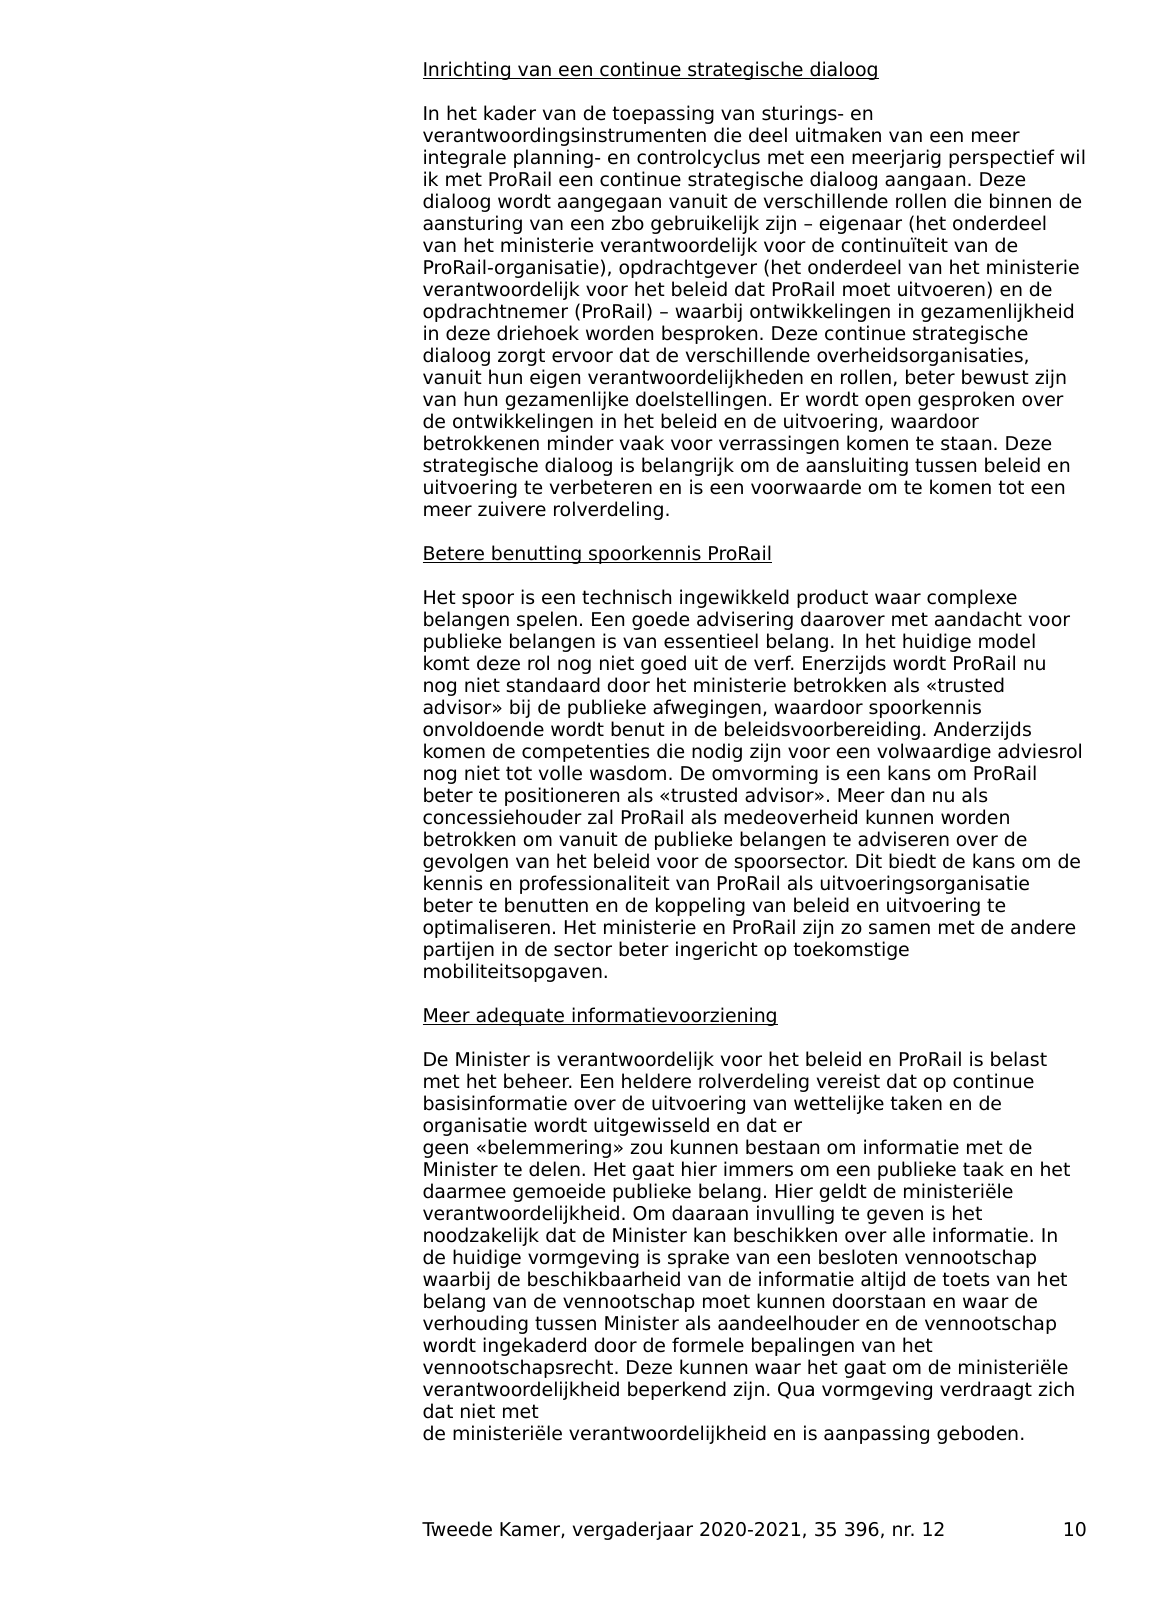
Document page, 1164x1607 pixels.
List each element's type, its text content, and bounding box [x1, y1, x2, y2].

text Het spoor is een technisch ingewikkeld product waar complexe belangen spelen. Een goede advisering daarover met aandacht voor publieke belangen is van essentieel belang. In het huidige model komt deze rol nog niet goed uit de verf. Enerzijds wordt ProRail nu nog niet standaard door het ministerie betrokken als «trusted advisor» bij de publieke afwegingen, waardoor spoorkennis onvoldoende wordt benut in de beleidsvoorbereiding. Anderzijds komen de competenties die nodig zijn voor een volwaardige adviesrol nog niet tot volle wasdom. De omvorming is een kans om ProRail beter te positioneren als «trusted advisor». Meer dan nu als concessiehouder zal ProRail als medeoverheid kunnen worden betrokken om vanuit de publieke belangen te adviseren over de gevolgen van het beleid voor de spoorsector. Dit biedt de kans om de kennis en professionaliteit van ProRail als uitvoeringsorganisatie beter te benutten en de koppeling van beleid en uitvoering te optimaliseren. Het ministerie en ProRail zijn zo samen met de andere partijen in de sector beter ingericht op toekomstige mobiliteitsopgaven. [422, 587, 1087, 983]
text In het kader van de toepassing van sturings- en verantwoordingsinstrumenten die deel uitmaken van een meer integrale planning- en controlcyclus met een meerjarig perspectief wil ik met ProRail een continue strategische dialoog aangaan. Deze dialoog wordt aangegaan vanuit de verschillende rollen die binnen de aansturing van een zbo gebruikelijk zijn – eigenaar (het onderdeel van het ministerie verantwoordelijk voor de continuïteit van de ProRail-organisatie), opdrachtgever (het onderdeel van het ministerie verantwoordelijk voor het beleid dat ProRail moet uitvoeren) en de opdrachtnemer (ProRail) – waarbij ontwikkelingen in gezamenlijkheid in deze driehoek worden besproken. Deze continue strategische dialoog zorgt ervoor dat de verschillende overheidsorganisaties, vanuit hun eigen verantwoordelijkheden en rollen, beter bewust zijn van hun gezamenlijke doelstellingen. Er wordt open gesproken over de ontwikkelingen in het beleid en de uitvoering, waardoor betrokkenen minder vaak voor verrassingen komen te staan. Deze strategische dialoog is belangrijk om de aansluiting tussen beleid en uitvoering te verbeteren en is een voorwaarde om te komen tot een meer zuivere rolverdeling. [422, 103, 1087, 521]
subtitle Inrichting van een continue strategische dialoog [422, 59, 1087, 81]
subtitle Betere benutting spoorkennis ProRail [422, 543, 1087, 565]
text De Minister is verantwoordelijk voor het beleid en ProRail is belast met het beheer. Een heldere rolverdeling vereist dat op continue basisinformatie over de uitvoering van wettelijke taken en de organisatie wordt uitgewisseld en dat er [422, 1049, 1087, 1137]
text geen «belemmering» zou kunnen bestaan om informatie met de Minister te delen. Het gaat hier immers om een publieke taak en het daarmee gemoeide publieke belang. Hier geldt de ministeriële verantwoordelijkheid. Om daaraan invulling te geven is het noodzakelijk dat de Minister kan beschikken over alle informatie. In de huidige vormgeving is sprake van een besloten vennootschap waarbij de beschikbaarheid van de informatie altijd de toets van het belang van de vennootschap moet kunnen doorstaan en waar de verhouding tussen Minister als aandeelhouder en de vennootschap wordt ingekaderd door de formele bepalingen van het vennootschapsrecht. Deze kunnen waar het gaat om de ministeriële verantwoordelijkheid beperkend zijn. Qua vormgeving verdraagt zich dat niet met [422, 1137, 1087, 1423]
text de ministeriële verantwoordelijkheid en is aanpassing geboden. [422, 1423, 1087, 1445]
subtitle Meer adequate informatievoorziening [422, 1005, 1087, 1027]
